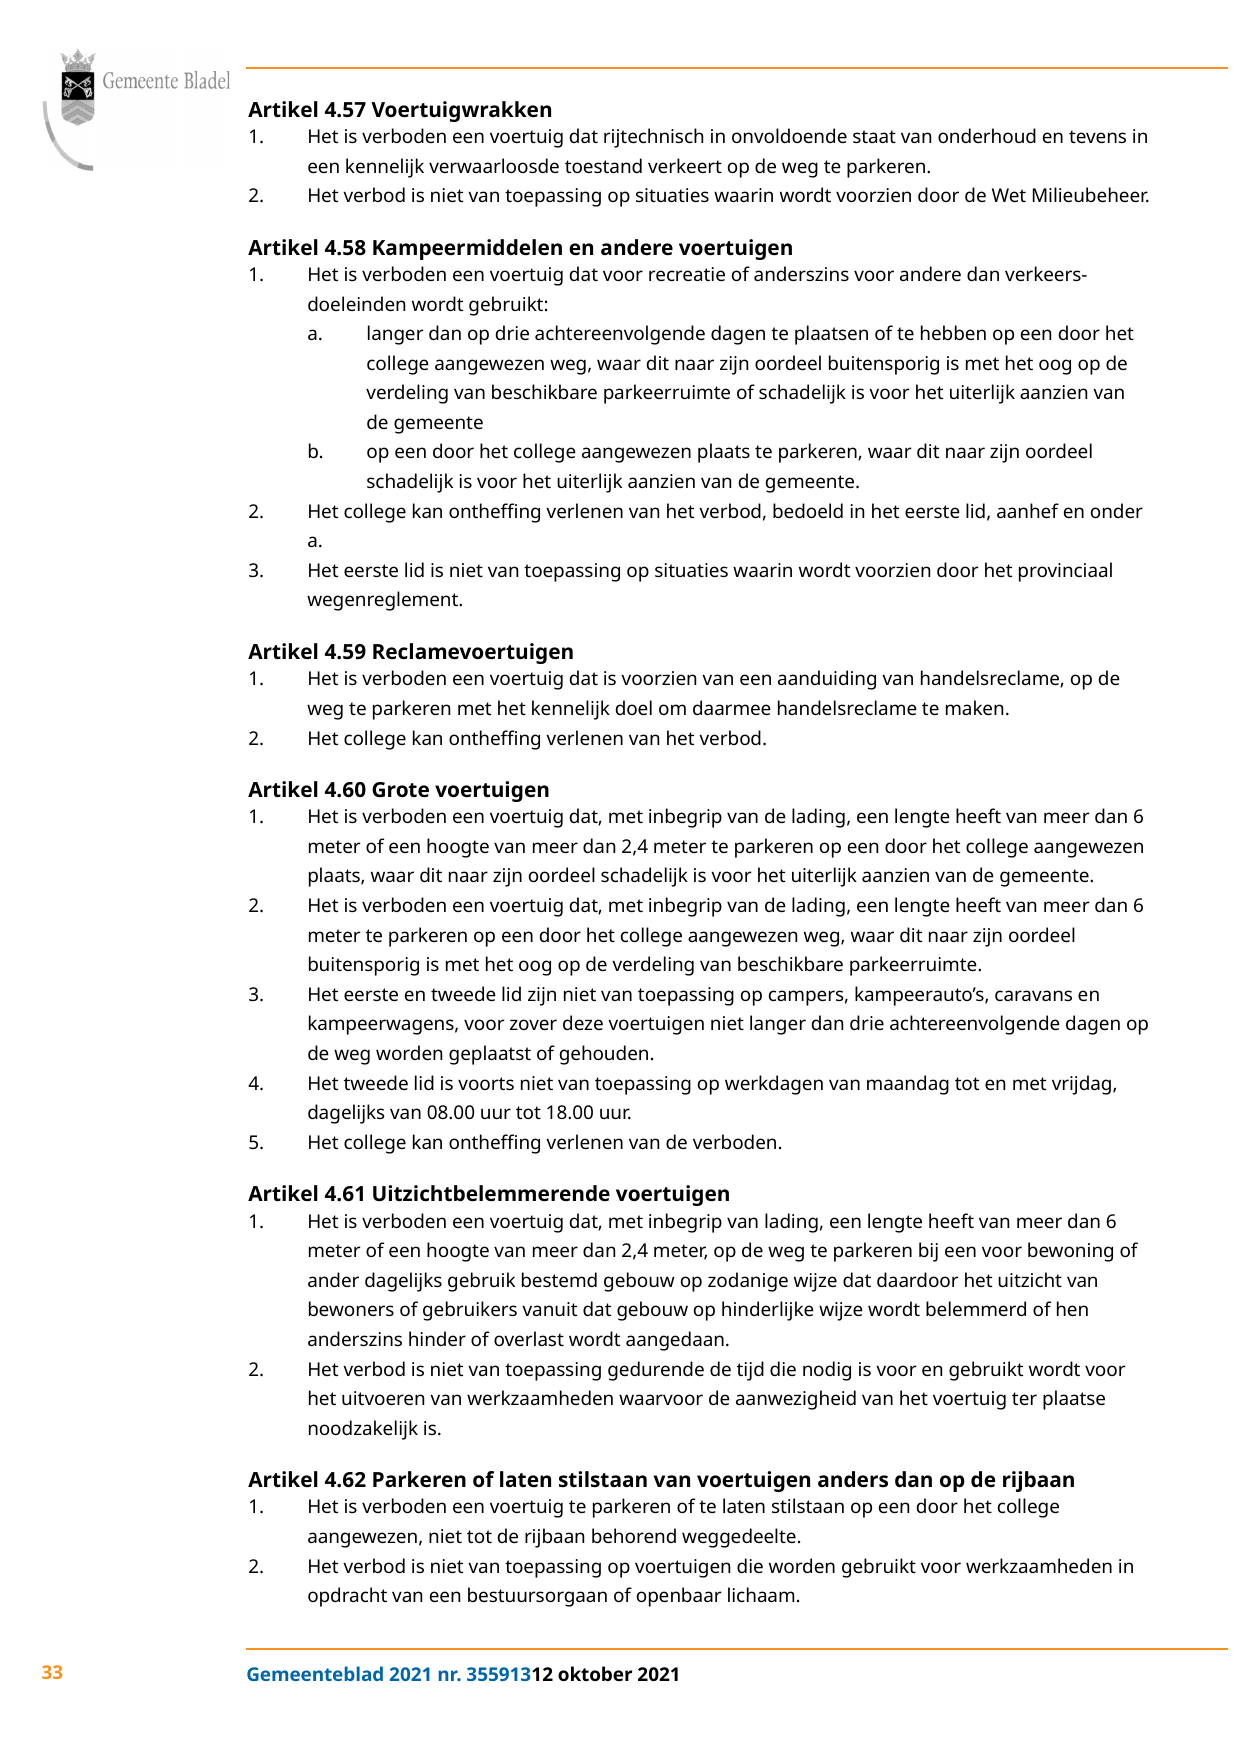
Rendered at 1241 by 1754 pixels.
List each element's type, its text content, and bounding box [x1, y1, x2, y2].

list Het is verboden een voertuig dat is voorzien van een aanduiding van handelsreclame, op de weg te parkeren met het kennelijk doel om daarmee handelsreclame te maken. [248, 666, 1152, 721]
list Het verbod is niet van toepassing op voertuigen die worden gebruikt voor werkzaamheden in opdracht van een bestuursorgaan of openbaar lichaam. [248, 1553, 1152, 1608]
text Artikel 4.60 Grote voertuigen [248, 775, 1152, 803]
text Artikel 4.59 Reclamevoertuigen [248, 637, 1152, 666]
list Het college kan ontheffing verlenen van het verbod, bedoeld in het eerste lid, aanhef en onder a. [248, 498, 1152, 553]
list Het tweede lid is voorts niet van toepassing op werkdagen van maandag tot en met vrijdag, dagelijks van 08.00 uur tot 18.00 uur. [248, 1070, 1152, 1125]
list Het eerste lid is niet van toepassing op situaties waarin wordt voorzien door het provinciaal wegenreglement. [248, 557, 1152, 612]
picture [41, 47, 231, 172]
text Artikel 4.57 Voertuigwrakken [248, 95, 1152, 123]
list langer dan op drie achtereenvolgende dagen te plaatsen of te hebben op een door het college aangewezen weg, waar dit naar zijn oordeel buitensporig is met het oog op de verdeling van beschikbare parkeerruimte of schadelijk is voor het uiterlijk aanzien van de gemeente [307, 320, 1152, 435]
list Het is verboden een voertuig te parkeren of te laten stilstaan op een door het college aangewezen, niet tot de rijbaan behorend weggedeelte. [248, 1494, 1152, 1549]
list Het is verboden een voertuig dat, met inbegrip van lading, een lengte heeft van meer dan 6 meter of een hoogte van meer dan 2,4 meter, op de weg te parkeren bij een voor bewoning of ander dagelijks gebruik bestemd gebouw op zodanige wijze dat daardoor het uitzicht van bewoners of gebruikers vanuit dat gebouw op hinderlijke wijze wordt belemmerd of hen anderszins hinder of overlast wordt aangedaan. [248, 1208, 1152, 1352]
list Het college kan ontheffing verlenen van het verbod. [248, 725, 1152, 750]
list Het is verboden een voertuig dat rijtechnisch in onvoldoende staat van onderhoud en tevens in een kennelijk verwaarloosde toestand verkeert op de weg te parkeren. [248, 123, 1152, 178]
list Het is verboden een voertuig dat voor recreatie of anderszins voor andere dan verkeers-doeleinden wordt gebruikt: [248, 261, 1152, 317]
list op een door het college aangewezen plaats te parkeren, waar dit naar zijn oordeel schadelijk is voor het uiterlijk aanzien van de gemeente. [307, 439, 1152, 494]
list Het verbod is niet van toepassing op situaties waarin wordt voorzien door de Wet Milieubeheer. [248, 182, 1152, 208]
list Het college kan ontheffing verlenen van de verboden. [248, 1129, 1152, 1155]
text Artikel 4.62 Parkeren of laten stilstaan van voertuigen anders dan op de rijbaan [248, 1465, 1152, 1494]
text Artikel 4.58 Kampeermiddelen en andere voertuigen [248, 233, 1152, 261]
list Het verbod is niet van toepassing gedurende de tijd die nodig is voor en gebruikt wordt voor het uitvoeren van werkzaamheden waarvoor de aanwezigheid van het voertuig ter plaatse noodzakelijk is. [248, 1356, 1152, 1441]
list Het is verboden een voertuig dat, met inbegrip van de lading, een lengte heeft van meer dan 6 meter te parkeren op een door het college aangewezen weg, waar dit naar zijn oordeel buitensporig is met het oog op de verdeling van beschikbare parkeerruimte. [248, 892, 1152, 977]
list Het eerste en tweede lid zijn niet van toepassing op campers, kampeerauto’s, caravans en kampeerwagens, voor zover deze voertuigen niet langer dan drie achtereenvolgende dagen op de weg worden geplaatst of gehouden. [248, 981, 1152, 1066]
text Artikel 4.61 Uitzichtbelemmerende voertuigen [248, 1179, 1152, 1208]
list Het is verboden een voertuig dat, met inbegrip van de lading, een lengte heeft van meer dan 6 meter of een hoogte van meer dan 2,4 meter te parkeren op een door het college aangewezen plaats, waar dit naar zijn oordeel schadelijk is voor het uiterlijk aanzien van de gemeente. [248, 803, 1152, 888]
